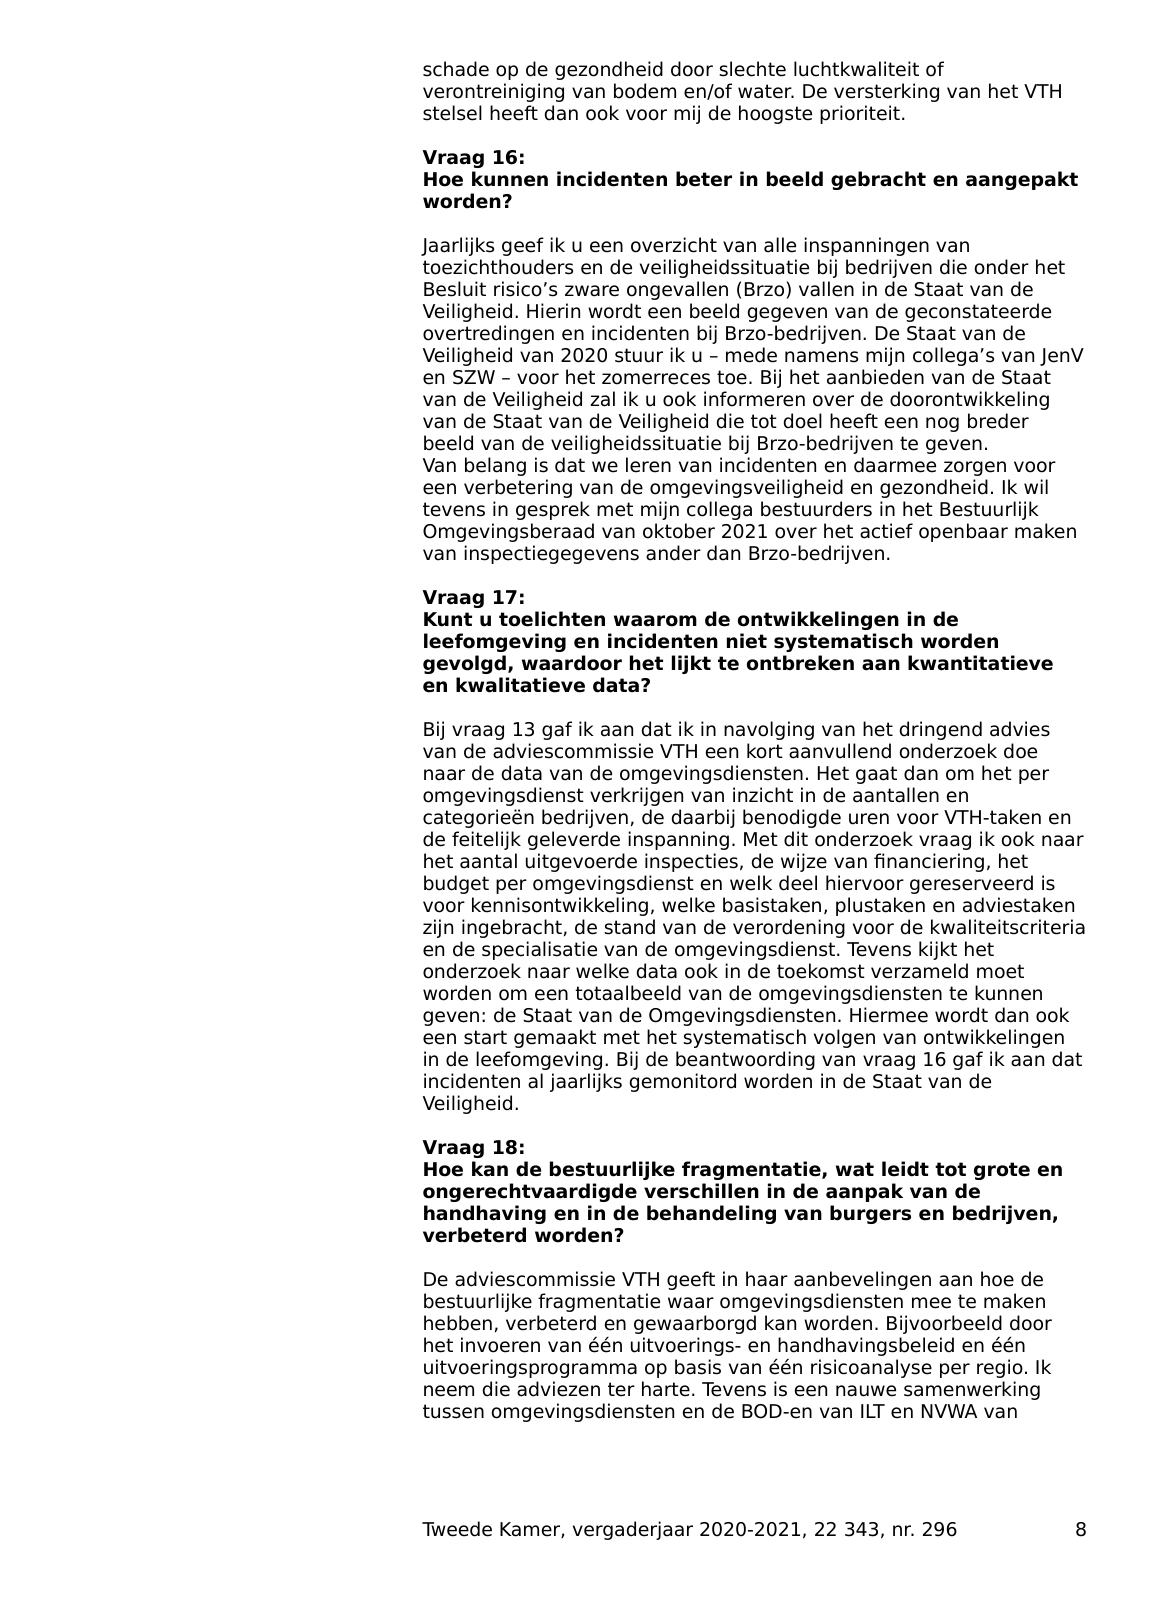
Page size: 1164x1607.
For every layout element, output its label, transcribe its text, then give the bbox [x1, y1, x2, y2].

text Jaarlijks geef ik u een overzicht van alle inspanningen van toezichthouders en de veiligheidssituatie bij bedrijven die onder het Besluit risico’s zware ongevallen (Brzo) vallen in de Staat van de Veiligheid. Hierin wordt een beeld gegeven van de geconstateerde overtredingen en incidenten bij Brzo-bedrijven. De Staat van de Veiligheid van 2020 stuur ik u – mede namens mijn collega’s van JenV en SZW – voor het zomerreces toe. Bij het aanbieden van de Staat van de Veiligheid zal ik u ook informeren over de doorontwikkeling van de Staat van de Veiligheid die tot doel heeft een nog breder beeld van de veiligheidssituatie bij Brzo-bedrijven te geven. [422, 235, 1087, 455]
text Vraag 18: [422, 1137, 1087, 1159]
text Van belang is dat we leren van incidenten en daarmee zorgen voor een verbetering van de omgevingsveiligheid en gezondheid. Ik wil tevens in gesprek met mijn collega bestuurders in het Bestuurlijk Omgevingsberaad van oktober 2021 over het actief openbaar maken van inspectiegegevens ander dan Brzo-bedrijven. [422, 455, 1087, 565]
text Kunt u toelichten waarom de ontwikkelingen in de leefomgeving en incidenten niet systematisch worden gevolgd, waardoor het lijkt te ontbreken aan kwantitatieve en kwalitatieve data? [422, 609, 1087, 697]
text De adviescommissie VTH geeft in haar aanbevelingen aan hoe de bestuurlijke fragmentatie waar omgevingsdiensten mee te maken hebben, verbeterd en gewaarborgd kan worden. Bijvoorbeeld door het invoeren van één uitvoerings- en handhavingsbeleid en één uitvoeringsprogramma op basis van één risicoanalyse per regio. Ik neem die adviezen ter harte. Tevens is een nauwe samenwerking tussen omgevingsdiensten en de BOD-en van ILT en NVWA van [422, 1269, 1087, 1423]
text Vraag 16: [422, 147, 1087, 169]
text Hoe kunnen incidenten beter in beeld gebracht en aangepakt worden? [422, 169, 1087, 213]
text Hoe kan de bestuurlijke fragmentatie, wat leidt tot grote en ongerechtvaardigde verschillen in de aanpak van de handhaving en in de behandeling van burgers en bedrijven, verbeterd worden? [422, 1159, 1087, 1247]
text Bij vraag 13 gaf ik aan dat ik in navolging van het dringend advies van de adviescommissie VTH een kort aanvullend onderzoek doe naar de data van de omgevingsdiensten. Het gaat dan om het per omgevingsdienst verkrijgen van inzicht in de aantallen en categorieën bedrijven, de daarbij benodigde uren voor VTH-taken en de feitelijk geleverde inspanning. Met dit onderzoek vraag ik ook naar het aantal uitgevoerde inspecties, de wijze van financiering, het budget per omgevingsdienst en welk deel hiervoor gereserveerd is voor kennisontwikkeling, welke basistaken, plustaken en adviestaken zijn ingebracht, de stand van de verordening voor de kwaliteitscriteria en de specialisatie van de omgevingsdienst. Tevens kijkt het onderzoek naar welke data ook in de toekomst verzameld moet worden om een totaalbeeld van de omgevingsdiensten te kunnen geven: de Staat van de Omgevingsdiensten. Hiermee wordt dan ook een start gemaakt met het systematisch volgen van ontwikkelingen in de leefomgeving. Bij de beantwoording van vraag 16 gaf ik aan dat incidenten al jaarlijks gemonitord worden in de Staat van de Veiligheid. [422, 719, 1087, 1115]
text Vraag 17: [422, 587, 1087, 609]
text schade op de gezondheid door slechte luchtkwaliteit of verontreiniging van bodem en/of water. De versterking van het VTH stelsel heeft dan ook voor mij de hoogste prioriteit. [422, 59, 1087, 125]
